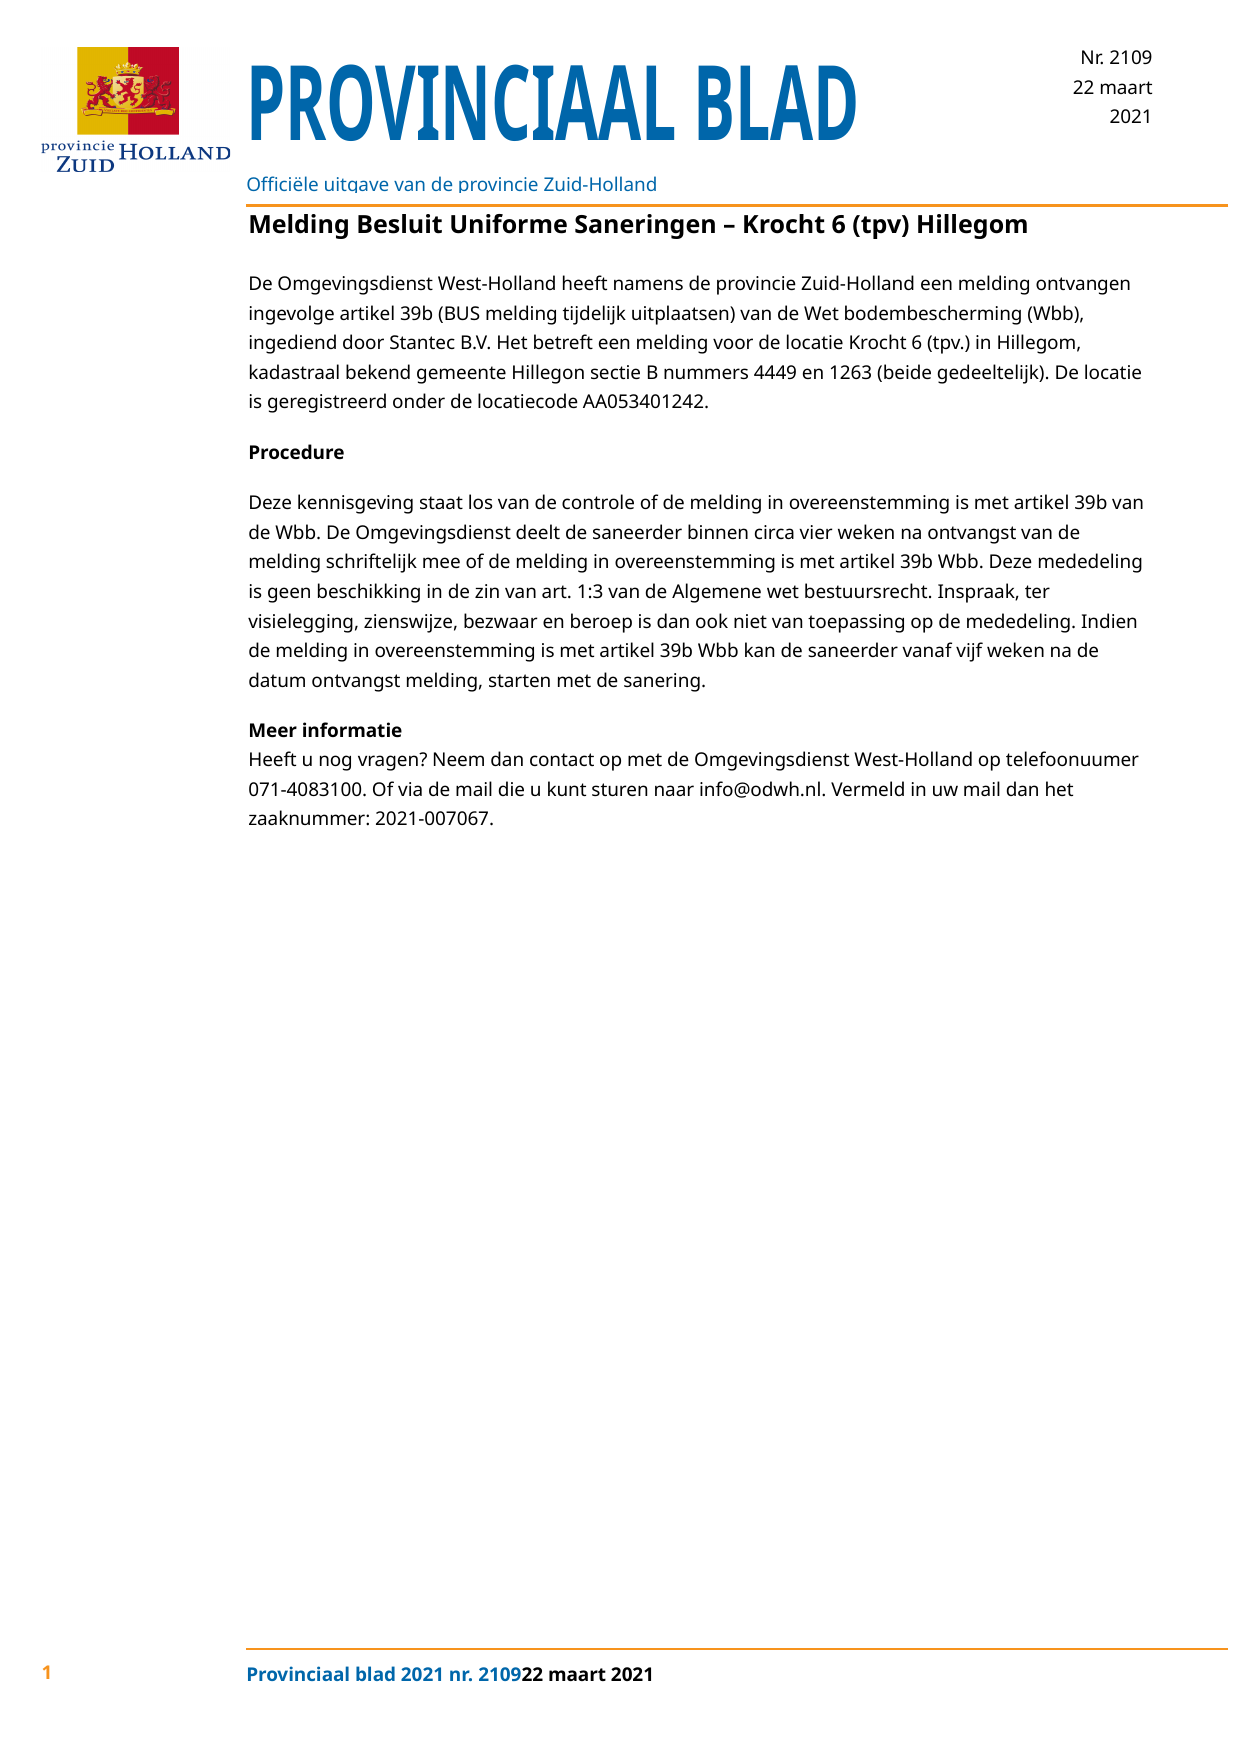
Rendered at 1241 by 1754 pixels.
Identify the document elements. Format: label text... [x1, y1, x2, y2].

text De Omgevingsdienst West-Holland heeft namens de provincie Zuid-Holland een melding ontvangen ingevolge artikel 39b (BUS melding tijdelijk uitplaatsen) van de Wet bodembescherming (Wbb), ingediend door Stantec B.V. Het betreft een melding voor de locatie Krocht 6 (tpv.) in Hillegom, kadastraal bekend gemeente Hillegon sectie B nummers 4449 en 1263 (beide gedeeltelijk). De locatie is geregistreerd onder de locatiecode AA053401242. [248, 270, 1152, 414]
text Deze kennisgeving staat los van de controle of de melding in overeenstemming is met artikel 39b van de Wbb. De Omgevingsdienst deelt de saneerder binnen circa vier weken na ontvangst van de melding schriftelijk mee of de melding in overeenstemming is met artikel 39b Wbb. Deze mededeling is geen beschikking in de zin van art. 1:3 van de Algemene wet bestuursrecht. Inspraak, ter visielegging, zienswijze, bezwaar en beroep is dan ook niet van toepassing op de mededeling. Indien de melding in overeenstemming is met artikel 39b Wbb kan de saneerder vanaf vijf weken na de datum ontvangst melding, starten met de sanering. [248, 489, 1152, 693]
text Heeft u nog vragen? Neem dan contact op met de Omgevingsdienst West-Holland op telefoonuumer 071-4083100. Of via de mail die u kunt sturen naar info@odwh.nl. Vermeld in uw mail dan het zaaknummer: 2021-007067. [248, 746, 1152, 831]
text Procedure [248, 439, 1152, 465]
table_header Meer informatie [248, 718, 1152, 743]
text Melding Besluit Uniforme Saneringen – Krocht 6 (tpv) Hillegom [248, 207, 1152, 241]
picture [41, 47, 231, 172]
